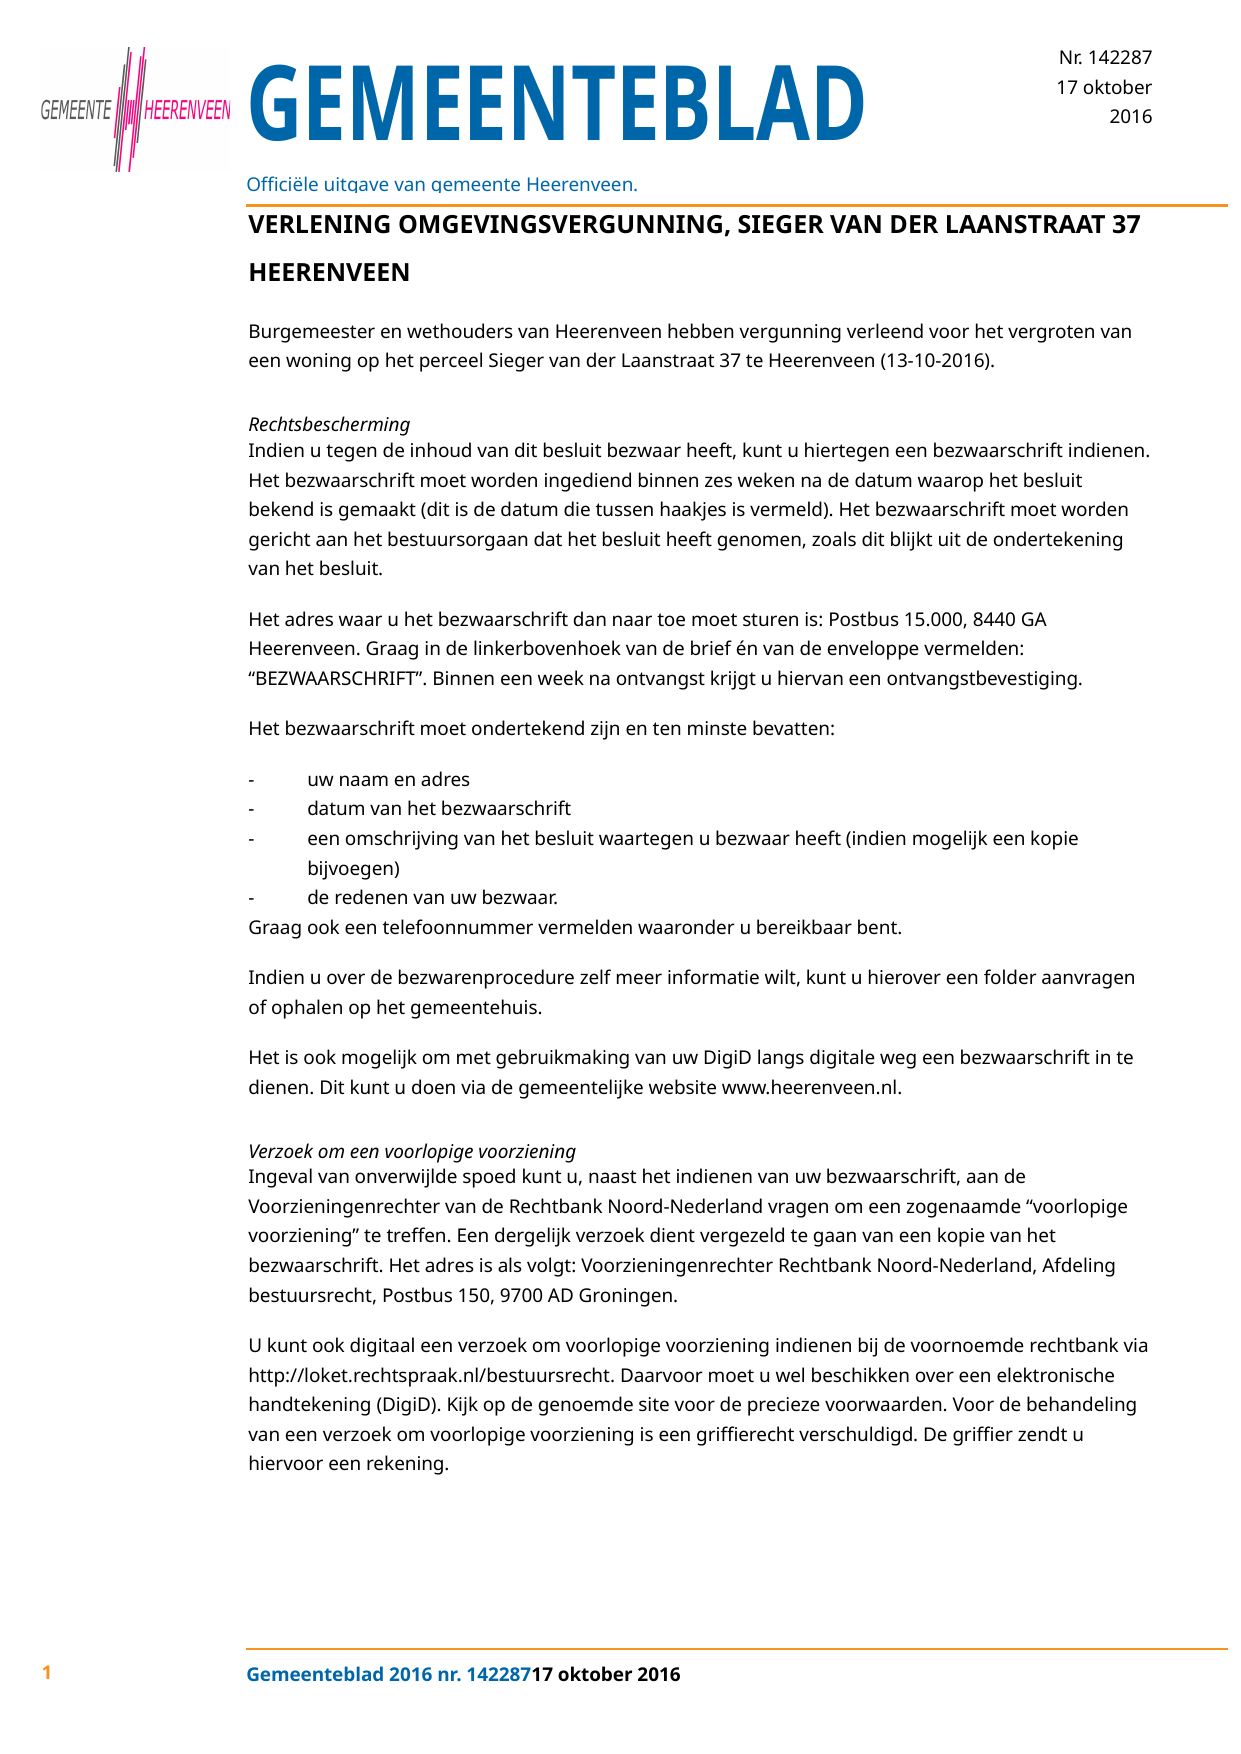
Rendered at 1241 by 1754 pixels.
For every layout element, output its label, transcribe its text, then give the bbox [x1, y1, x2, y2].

text Ingeval van onverwijlde spoed kunt u, naast het indienen van uw bezwaarschrift, aan de Voorzieningenrechter van de Rechtbank Noord-Nederland vragen om een zogenaamde “voorlopige voorziening” te treffen. Een dergelijk verzoek dient vergezeld te gaan van een kopie van het bezwaarschrift. Het adres is als volgt: Voorzieningenrechter Rechtbank Noord-Nederland, Afdeling bestuursrecht, Postbus 150, 9700 AD Groningen. [248, 1163, 1152, 1308]
text Het is ook mogelijk om met gebruikmaking van uw DigiD langs digitale weg een bezwaarschrift in te dienen. Dit kunt u doen via de gemeentelijke website www.heerenveen.nl. [248, 1044, 1152, 1099]
text Het bezwaarschrift moet ondertekend zijn en ten minste bevatten: [248, 716, 1152, 741]
text Het adres waar u het bezwaarschrift dan naar toe moet sturen is: Postbus 15.000, 8440 GA Heerenveen. Graag in de linkerbovenhoek van de brief én van de enveloppe vermelden: “BEZWAARSCHRIFT”. Binnen een week na ontvangst krijgt u hiervan een ontvangstbevestiging. [248, 606, 1152, 691]
text Indien u over de bezwarenprocedure zelf meer informatie wilt, kunt u hierover een folder aanvragen of ophalen op het gemeentehuis. [248, 964, 1152, 1019]
text Graag ook een telefoonnummer vermelden waaronder u bereikbaar bent. [248, 914, 1152, 939]
text Rechtsbescherming [248, 411, 1152, 437]
text VERLENING OMGEVINGSVERGUNNING, SIEGER VAN DER LAANSTRAAT 37 HEERENVEEN [248, 207, 1152, 288]
picture [41, 47, 231, 172]
list datum van het bezwaarschrift [248, 796, 1152, 821]
text Burgemeester en wethouders van Heerenveen hebben vergunning verleend voor het vergroten van een woning op het perceel Sieger van der Laanstraat 37 te Heerenveen (13-10-2016). [248, 318, 1152, 373]
text U kunt ook digitaal een verzoek om voorlopige voorziening indienen bij de voornoemde rechtbank via http://loket.rechtspraak.nl/bestuursrecht. Daarvoor moet u wel beschikken over een elektronische handtekening (DigiD). Kijk op de genoemde site voor de precieze voorwaarden. Voor de behandeling van een verzoek om voorlopige voorziening is een griffierecht verschuldigd. De griffier zendt u hiervoor een rekening. [248, 1332, 1152, 1476]
list uw naam en adres [248, 766, 1152, 792]
list de redenen van uw bezwaar. [248, 884, 1152, 910]
list een omschrijving van het besluit waartegen u bezwaar heeft (indien mogelijk een kopie bijvoegen) [248, 825, 1152, 880]
text Verzoek om een voorlopige voorziening [248, 1138, 1152, 1163]
text Indien u tegen de inhoud van dit besluit bezwaar heeft, kunt u hiertegen een bezwaarschrift indienen. Het bezwaarschrift moet worden ingediend binnen zes weken na de datum waarop het besluit bekend is gemaakt (dit is de datum die tussen haakjes is vermeld). Het bezwaarschrift moet worden gericht aan het bestuursorgaan dat het besluit heeft genomen, zoals dit blijkt uit de ondertekening van het besluit. [248, 437, 1152, 581]
